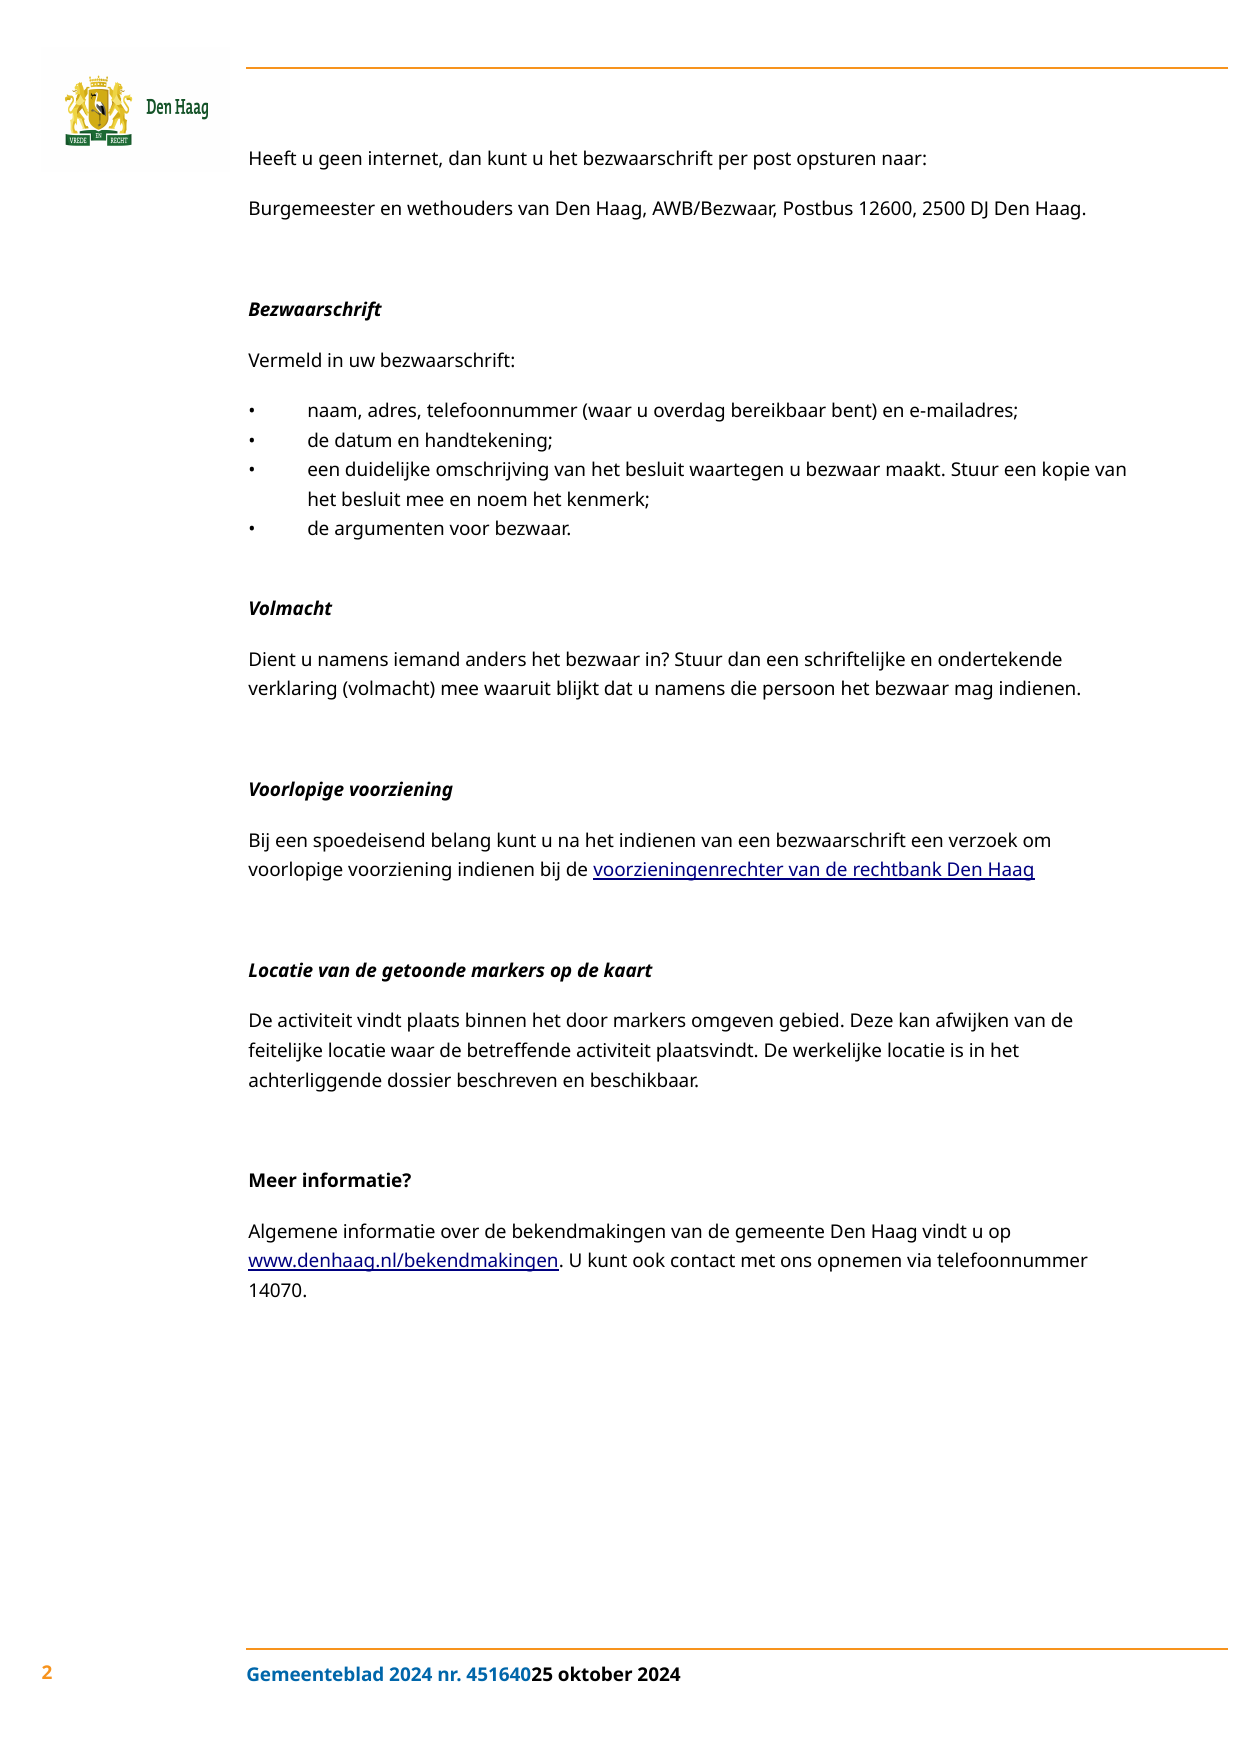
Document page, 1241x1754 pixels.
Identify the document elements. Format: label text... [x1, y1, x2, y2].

text Voorlopige voorziening [248, 776, 1152, 802]
text Dient u namens iemand anders het bezwaar in? Stuur dan een schriftelijke en ondertekende verklaring (volmacht) mee waaruit blijkt dat u namens die persoon het bezwaar mag indienen. [248, 646, 1152, 701]
text Burgemeester en wethouders van Den Haag, AWB/Bezwaar, Postbus 12600, 2500 DJ Den Haag. [248, 196, 1152, 221]
list een duidelijke omschrijving van het besluit waartegen u bezwaar maakt. Stuur een kopie van het besluit mee en noem het kenmerk; [248, 456, 1152, 512]
text Bij een spoedeisend belang kunt u na het indienen van een bezwaarschrift een verzoek om voorlopige voorziening indienen bij de voorzieningenrechter van de rechtbank Den Haag [248, 827, 1152, 882]
text Meer informatie? [248, 1168, 1152, 1193]
list naam, adres, telefoonnummer (waar u overdag bereikbaar bent) en e-mailadres; [248, 397, 1152, 423]
list de argumenten voor bezwaar. [248, 516, 1152, 541]
text Volmacht [248, 596, 1152, 621]
text De activiteit vindt plaats binnen het door markers omgeven gebied. Deze kan afwijken van de feitelijke locatie waar de betreffende activiteit plaatsvindt. De werkelijke locatie is in het achterliggende dossier beschreven en beschikbaar. [248, 1008, 1152, 1093]
picture [41, 47, 231, 172]
text Vermeld in uw bezwaarschrift: [248, 347, 1152, 373]
list de datum en handtekening; [248, 427, 1152, 453]
text Algemene informatie over de bekendmakingen van de gemeente Den Haag vindt u op www.denhaag.nl/bekendmakingen. U kunt ook contact met ons opnemen via telefoonnummer 14070. [248, 1218, 1152, 1303]
text Locatie van de getoonde markers op de kaart [248, 957, 1152, 983]
text Heeft u geen internet, dan kunt u het bezwaarschrift per post opsturen naar: [248, 145, 1152, 171]
text Bezwaarschrift [248, 296, 1152, 322]
